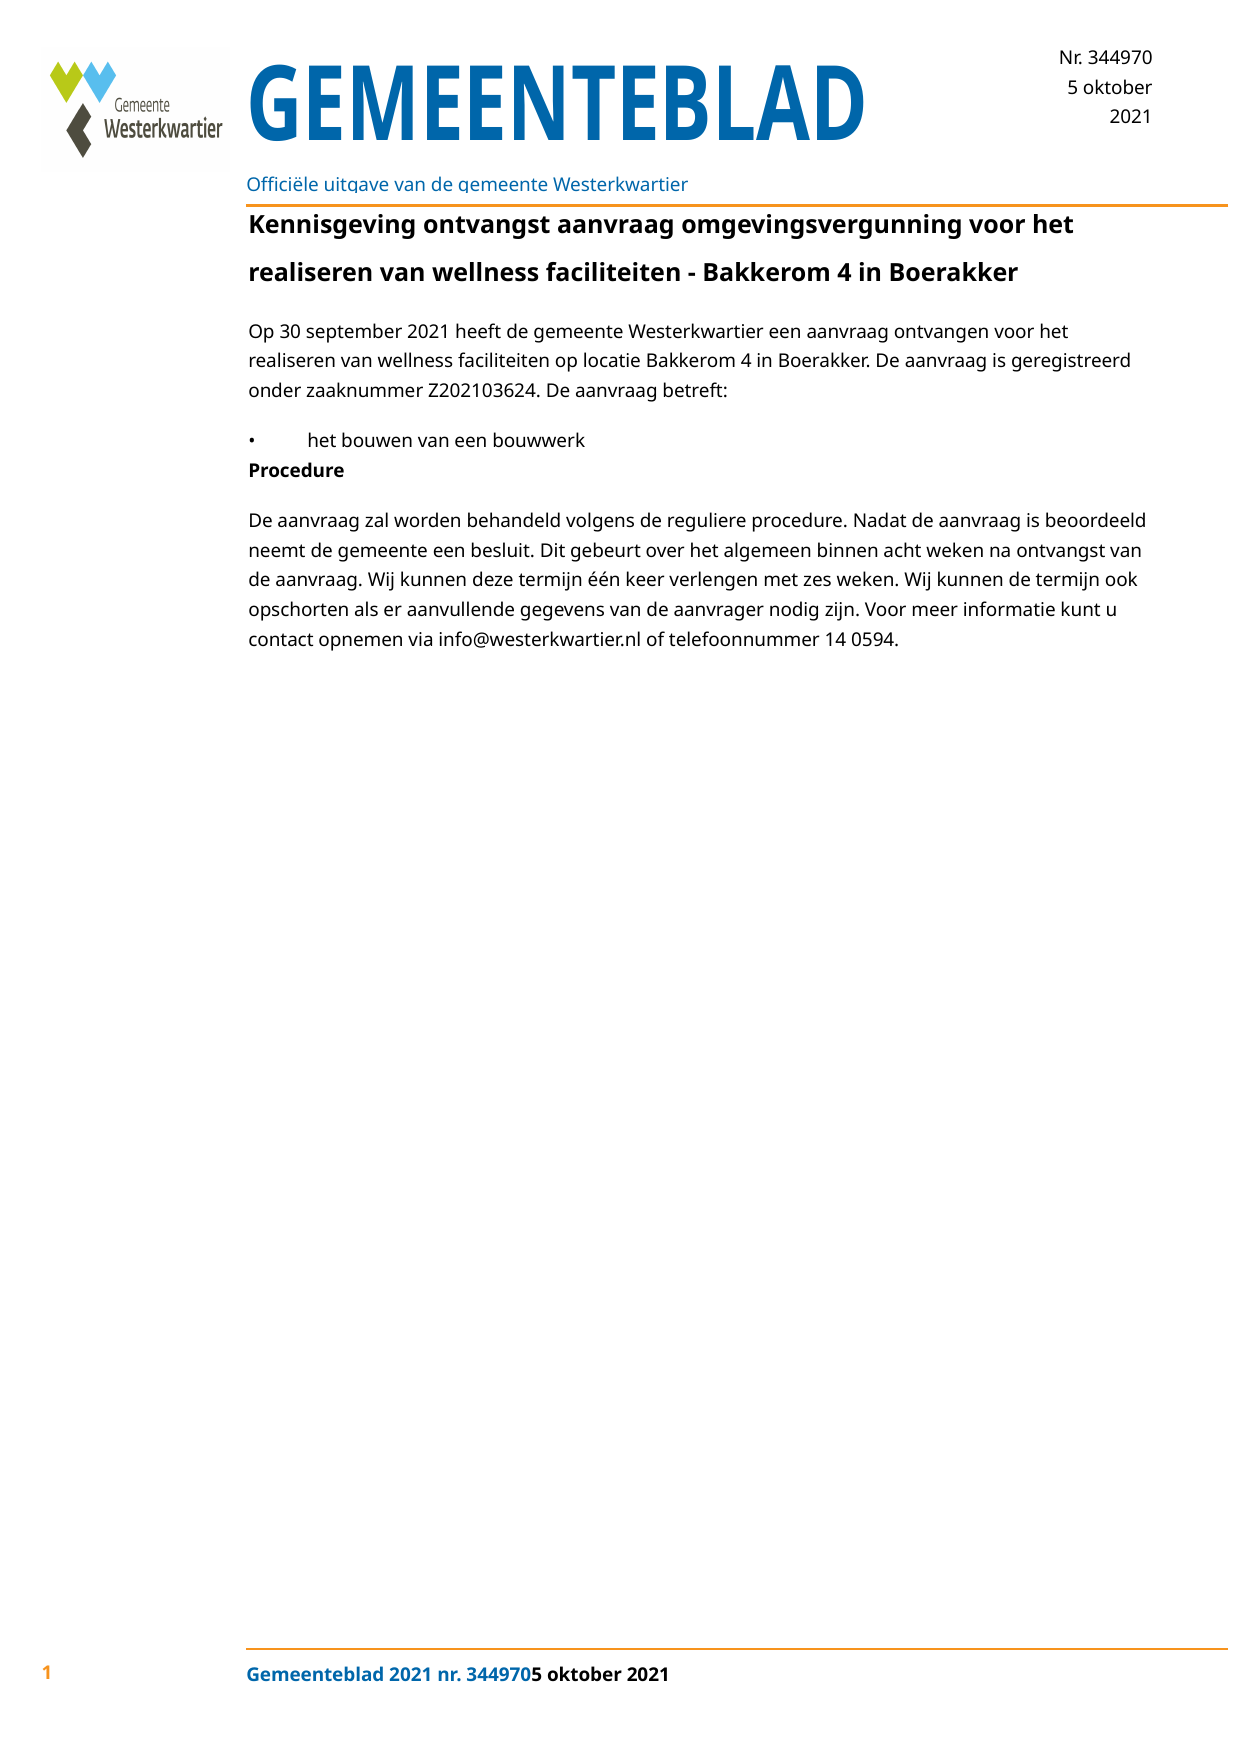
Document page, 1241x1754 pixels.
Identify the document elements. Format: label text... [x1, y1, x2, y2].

text Kennisgeving ontvangst aanvraag omgevingsvergunning voor het realiseren van wellness faciliteiten - Bakkerom 4 in Boerakker [248, 207, 1152, 288]
text Op 30 september 2021 heeft de gemeente Westerkwartier een aanvraag ontvangen voor het realiseren van wellness faciliteiten op locatie Bakkerom 4 in Boerakker. De aanvraag is geregistreerd onder zaaknummer Z202103624. De aanvraag betreft: [248, 318, 1152, 403]
text De aanvraag zal worden behandeld volgens de reguliere procedure. Nadat de aanvraag is beoordeeld neemt de gemeente een besluit. Dit gebeurt over het algemeen binnen acht weken na ontvangst van de aanvraag. Wij kunnen deze termijn één keer verlengen met zes weken. Wij kunnen de termijn ook opschorten als er aanvullende gegevens van de aanvrager nodig zijn. Voor meer informatie kunt u contact opnemen via info@westerkwartier.nl of telefoonnummer 14 0594. [248, 507, 1152, 652]
text Procedure [248, 457, 1152, 483]
list het bouwen van een bouwwerk [248, 427, 1152, 453]
picture [41, 47, 231, 172]
